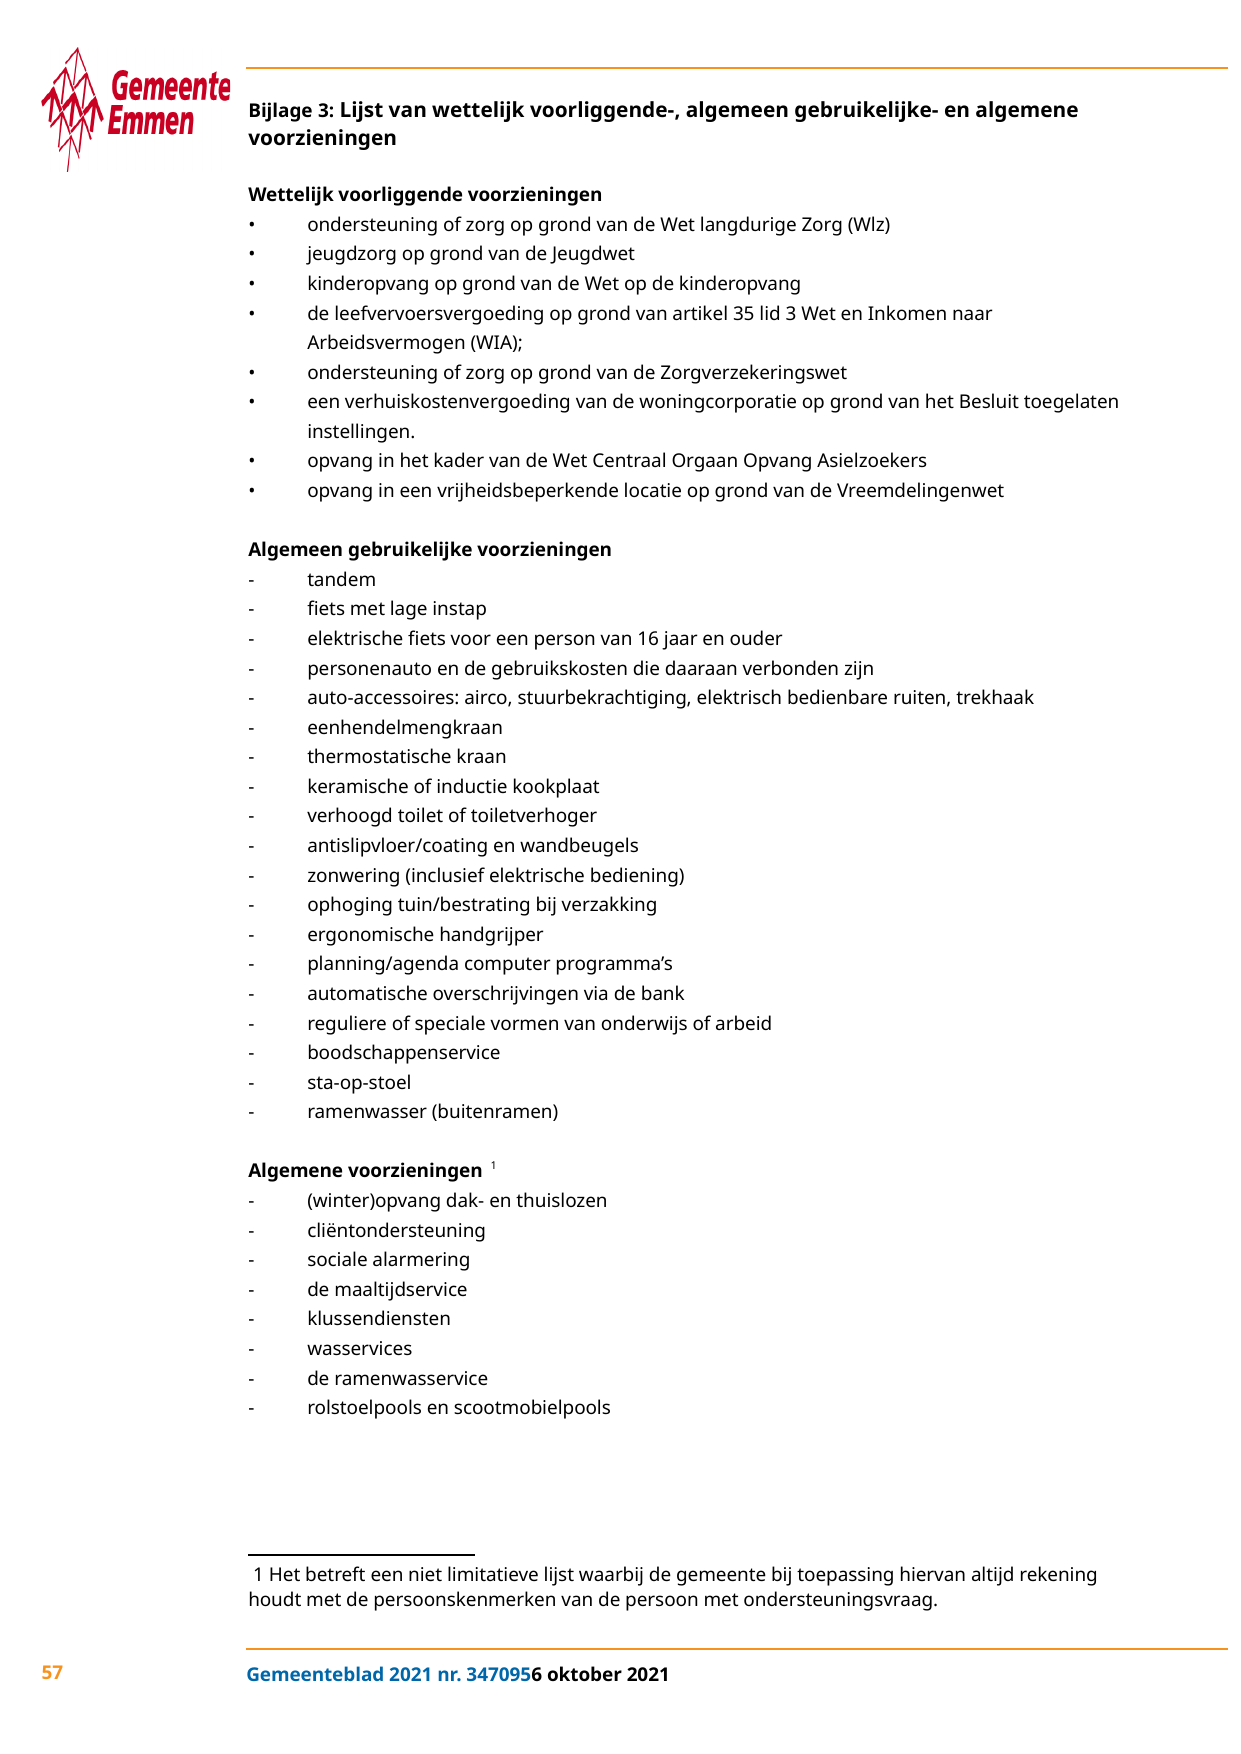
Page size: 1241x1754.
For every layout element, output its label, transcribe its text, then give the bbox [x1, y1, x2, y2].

list een verhuiskostenvergoeding van de woningcorporatie op grond van het Besluit toegelaten instellingen. [248, 388, 1152, 444]
list eenhendelmengkraan [248, 714, 1152, 739]
list ergonomische handgrijper [248, 921, 1152, 947]
list jeugdzorg op grond van de Jeugdwet [248, 241, 1152, 266]
list fiets met lage instap [248, 596, 1152, 621]
list kinderopvang op grond van de Wet op de kinderopvang [248, 270, 1152, 296]
list reguliere of speciale vormen van onderwijs of arbeid [248, 1010, 1152, 1035]
list elektrische fiets voor een person van 16 jaar en ouder [248, 625, 1152, 651]
list ondersteuning of zorg op grond van de Wet langdurige Zorg (Wlz) [248, 211, 1152, 237]
picture [41, 47, 231, 172]
list de maaltijdservice [248, 1276, 1152, 1302]
list keramische of inductie kookplaat [248, 773, 1152, 799]
list sta-op-stoel [248, 1069, 1152, 1094]
list tandem [248, 566, 1152, 592]
list thermostatische kraan [248, 743, 1152, 769]
list sociale alarmering [248, 1246, 1152, 1272]
list opvang in het kader van de Wet Centraal Orgaan Opvang Asielzoekers [248, 448, 1152, 473]
text Algemeen gebruikelijke voorzieningen [248, 536, 1152, 562]
list verhoogd toilet of toiletverhoger [248, 803, 1152, 828]
list cliëntondersteuning [248, 1217, 1152, 1242]
list zonwering (inclusief elektrische bediening) [248, 862, 1152, 887]
list planning/agenda computer programma’s [248, 951, 1152, 976]
list klussendiensten [248, 1306, 1152, 1331]
text Wettelijk voorliggende voorzieningen [248, 181, 1152, 207]
list de ramenwasservice [248, 1365, 1152, 1390]
list ramenwasser (buitenramen) [248, 1098, 1152, 1124]
text Het betreft een niet limitatieve lijst waarbij de gemeente bij toepassing hiervan altijd rekening houdt met de persoonskenmerken van de persoon met ondersteuningsvraag. [248, 1561, 1152, 1612]
list rolstoelpools en scootmobielpools [248, 1394, 1152, 1420]
list (winter)opvang dak- en thuislozen [248, 1187, 1152, 1213]
list antislipvloer/coating en wandbeugels [248, 832, 1152, 858]
list ondersteuning of zorg op grond van de Zorgverzekeringswet [248, 359, 1152, 384]
list de leefvervoersvergoeding op grond van artikel 35 lid 3 Wet en Inkomen naar Arbeidsvermogen (WIA); [248, 300, 1152, 355]
list boodschappenservice [248, 1039, 1152, 1065]
list wasservices [248, 1335, 1152, 1361]
text Algemene voorzieningen [248, 1158, 1152, 1183]
list personenauto en de gebruikskosten die daaraan verbonden zijn [248, 655, 1152, 680]
list automatische overschrijvingen via de bank [248, 980, 1152, 1006]
list ophoging tuin/bestrating bij verzakking [248, 891, 1152, 917]
list auto-accessoires: airco, stuurbekrachtiging, elektrisch bedienbare ruiten, trekhaak [248, 684, 1152, 710]
text Bijlage 3: Lijst van wettelijk voorliggende-, algemeen gebruikelijke- en algemene voorzieningen [248, 95, 1152, 152]
list opvang in een vrijheidsbeperkende locatie op grond van de Vreemdelingenwet [248, 477, 1152, 503]
